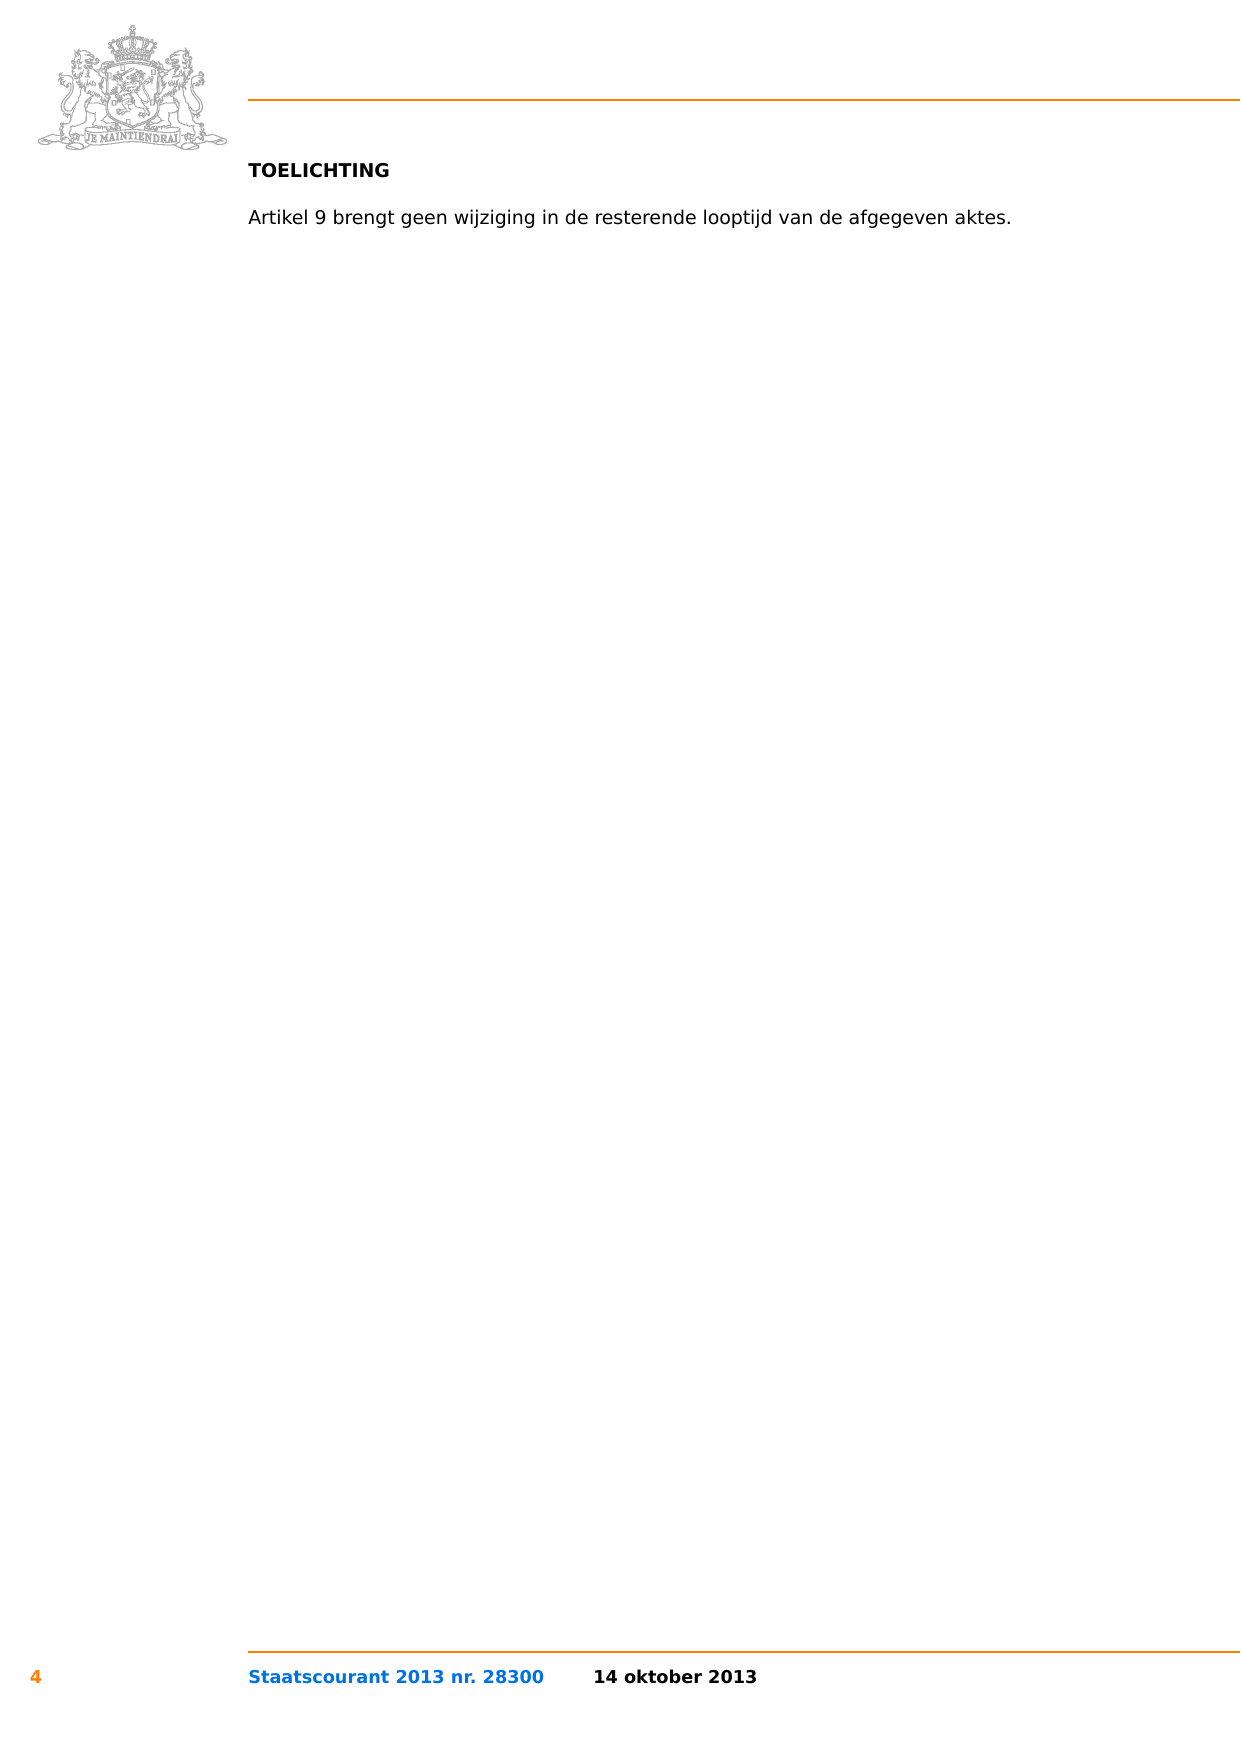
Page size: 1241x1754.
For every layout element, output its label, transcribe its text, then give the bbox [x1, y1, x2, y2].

subtitle TOELICHTING [248, 160, 1163, 182]
text Artikel 9 brengt geen wijziging in de resterende looptijd van de afgegeven aktes. [248, 207, 1163, 229]
picture [38, 25, 227, 150]
